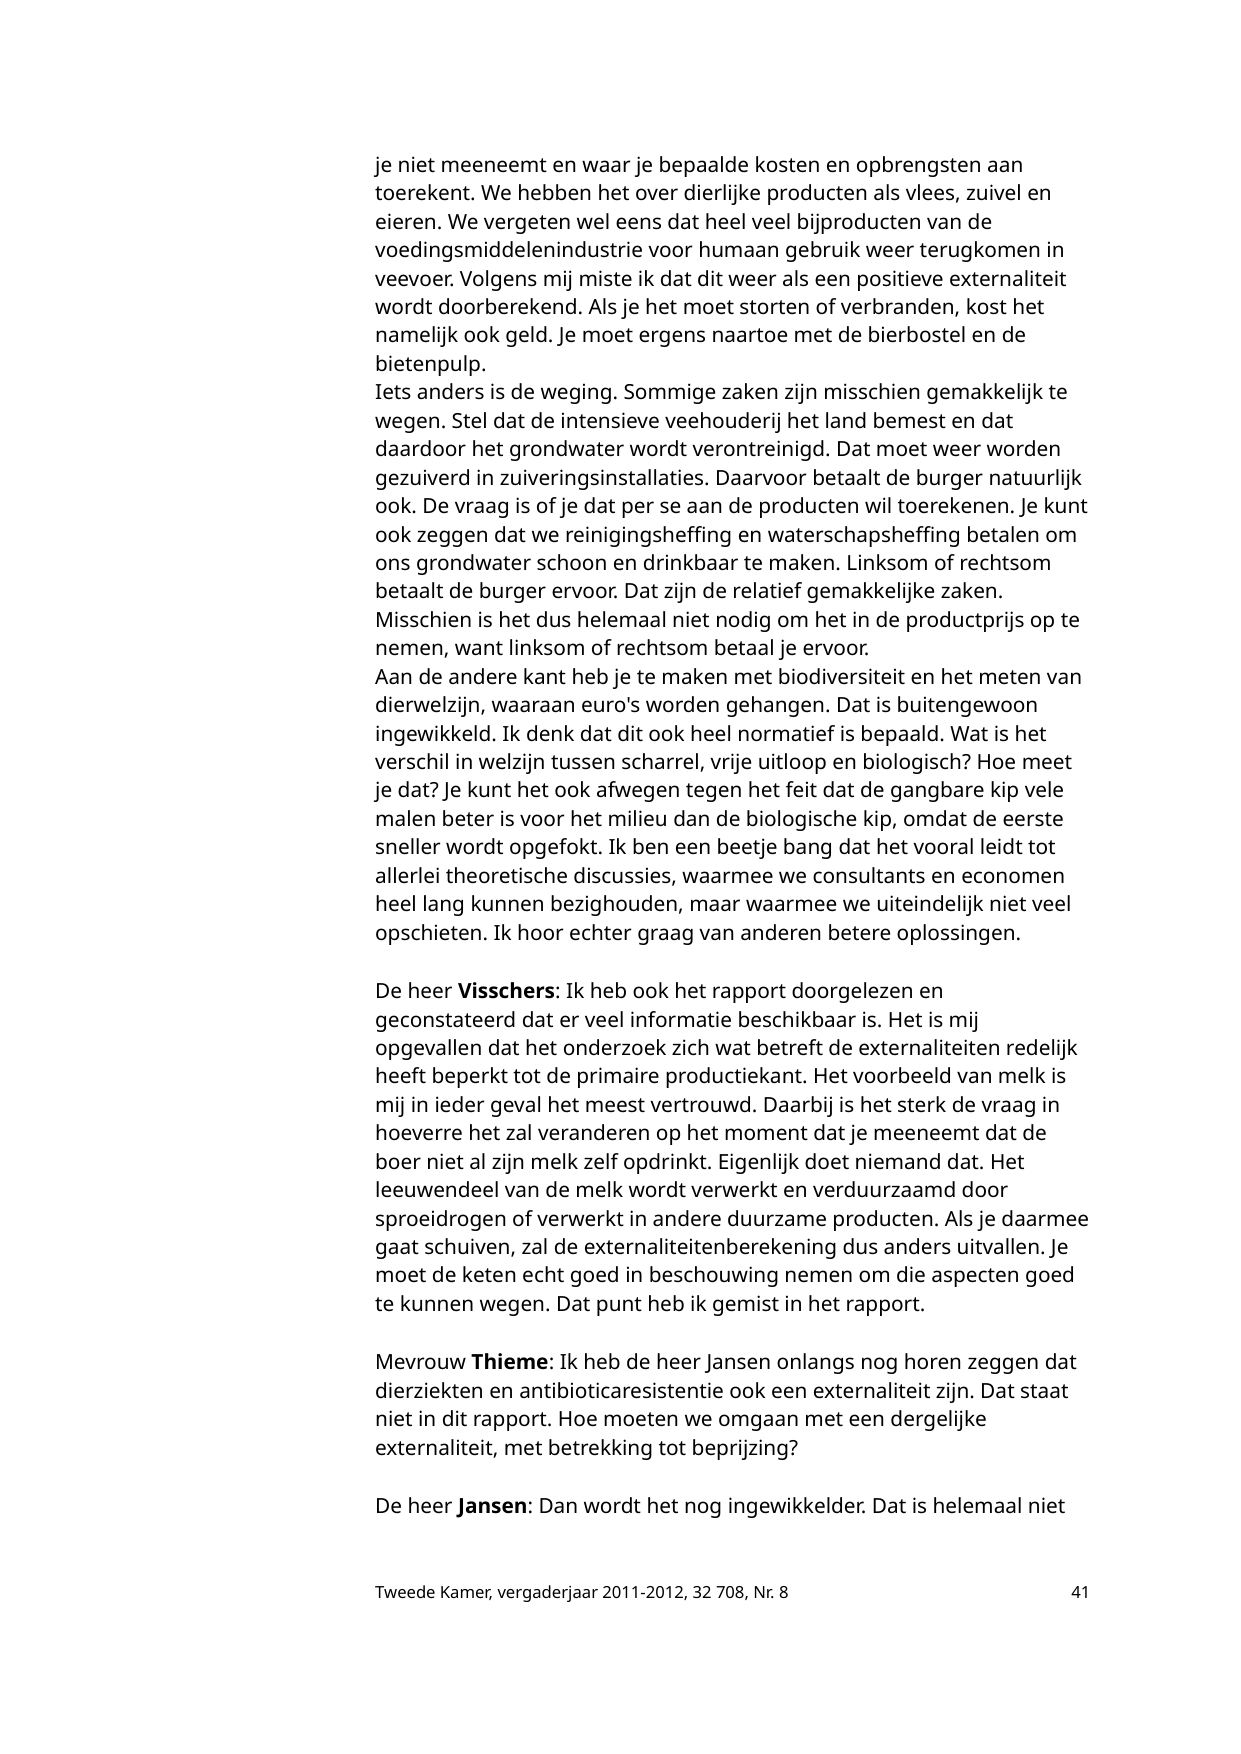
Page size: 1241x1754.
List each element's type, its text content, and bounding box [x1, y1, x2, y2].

text Mevrouw Thieme: Ik heb de heer Jansen onlangs nog horen zeggen dat dierziekten en antibioticaresistentie ook een externaliteit zijn. Dat staat niet in dit rapport. Hoe moeten we omgaan met een dergelijke externaliteit, met betrekking tot beprijzing? [375, 1347, 1090, 1461]
text De heer Visschers: Ik heb ook het rapport doorgelezen en geconstateerd dat er veel informatie beschikbaar is. Het is mij opgevallen dat het onderzoek zich wat betreft de externaliteiten redelijk heeft beperkt tot de primaire productiekant. Het voorbeeld van melk is mij in ieder geval het meest vertrouwd. Daarbij is het sterk de vraag in hoeverre het zal veranderen op het moment dat je meeneemt dat de boer niet al zijn melk zelf opdrinkt. Eigenlijk doet niemand dat. Het leeuwendeel van de melk wordt verwerkt en verduurzaamd door sproeidrogen of verwerkt in andere duurzame producten. Als je daarmee gaat schuiven, zal de externaliteitenberekening dus anders uitvallen. Je moet de keten echt goed in beschouwing nemen om die aspecten goed te kunnen wegen. Dat punt heb ik gemist in het rapport. [375, 976, 1090, 1317]
text De heer Jansen: Dan wordt het nog ingewikkelder. Dat is helemaal niet [375, 1491, 1090, 1520]
text Aan de andere kant heb je te maken met biodiversiteit en het meten van dierwelzijn, waaraan euro's worden gehangen. Dat is buitengewoon ingewikkeld. Ik denk dat dit ook heel normatief is bepaald. Wat is het verschil in welzijn tussen scharrel, vrije uitloop en biologisch? Hoe meet je dat? Je kunt het ook afwegen tegen het feit dat de gangbare kip vele malen beter is voor het milieu dan de biologische kip, omdat de eerste sneller wordt opgefokt. Ik ben een beetje bang dat het vooral leidt tot allerlei theoretische discussies, waarmee we consultants en economen heel lang kunnen bezighouden, maar waarmee we uiteindelijk niet veel opschieten. Ik hoor echter graag van anderen betere oplossingen. [375, 662, 1090, 946]
text je niet meeneemt en waar je bepaalde kosten en opbrengsten aan toerekent. We hebben het over dierlijke producten als vlees, zuivel en eieren. We vergeten wel eens dat heel veel bijproducten van de voedingsmiddelenindustrie voor humaan gebruik weer terugkomen in veevoer. Volgens mij miste ik dat dit weer als een positieve externaliteit wordt doorberekend. Als je het moet storten of verbranden, kost het namelijk ook geld. Je moet ergens naartoe met de bierbostel en de bietenpulp. [375, 150, 1090, 377]
text Iets anders is de weging. Sommige zaken zijn misschien gemakkelijk te wegen. Stel dat de intensieve veehouderij het land bemest en dat daardoor het grondwater wordt verontreinigd. Dat moet weer worden gezuiverd in zuiveringsinstallaties. Daarvoor betaalt de burger natuurlijk ook. De vraag is of je dat per se aan de producten wil toerekenen. Je kunt ook zeggen dat we reinigingsheffing en waterschapsheffing betalen om ons grondwater schoon en drinkbaar te maken. Linksom of rechtsom betaalt de burger ervoor. Dat zijn de relatief gemakkelijke zaken. Misschien is het dus helemaal niet nodig om het in de productprijs op te nemen, want linksom of rechtsom betaal je ervoor. [375, 377, 1090, 662]
